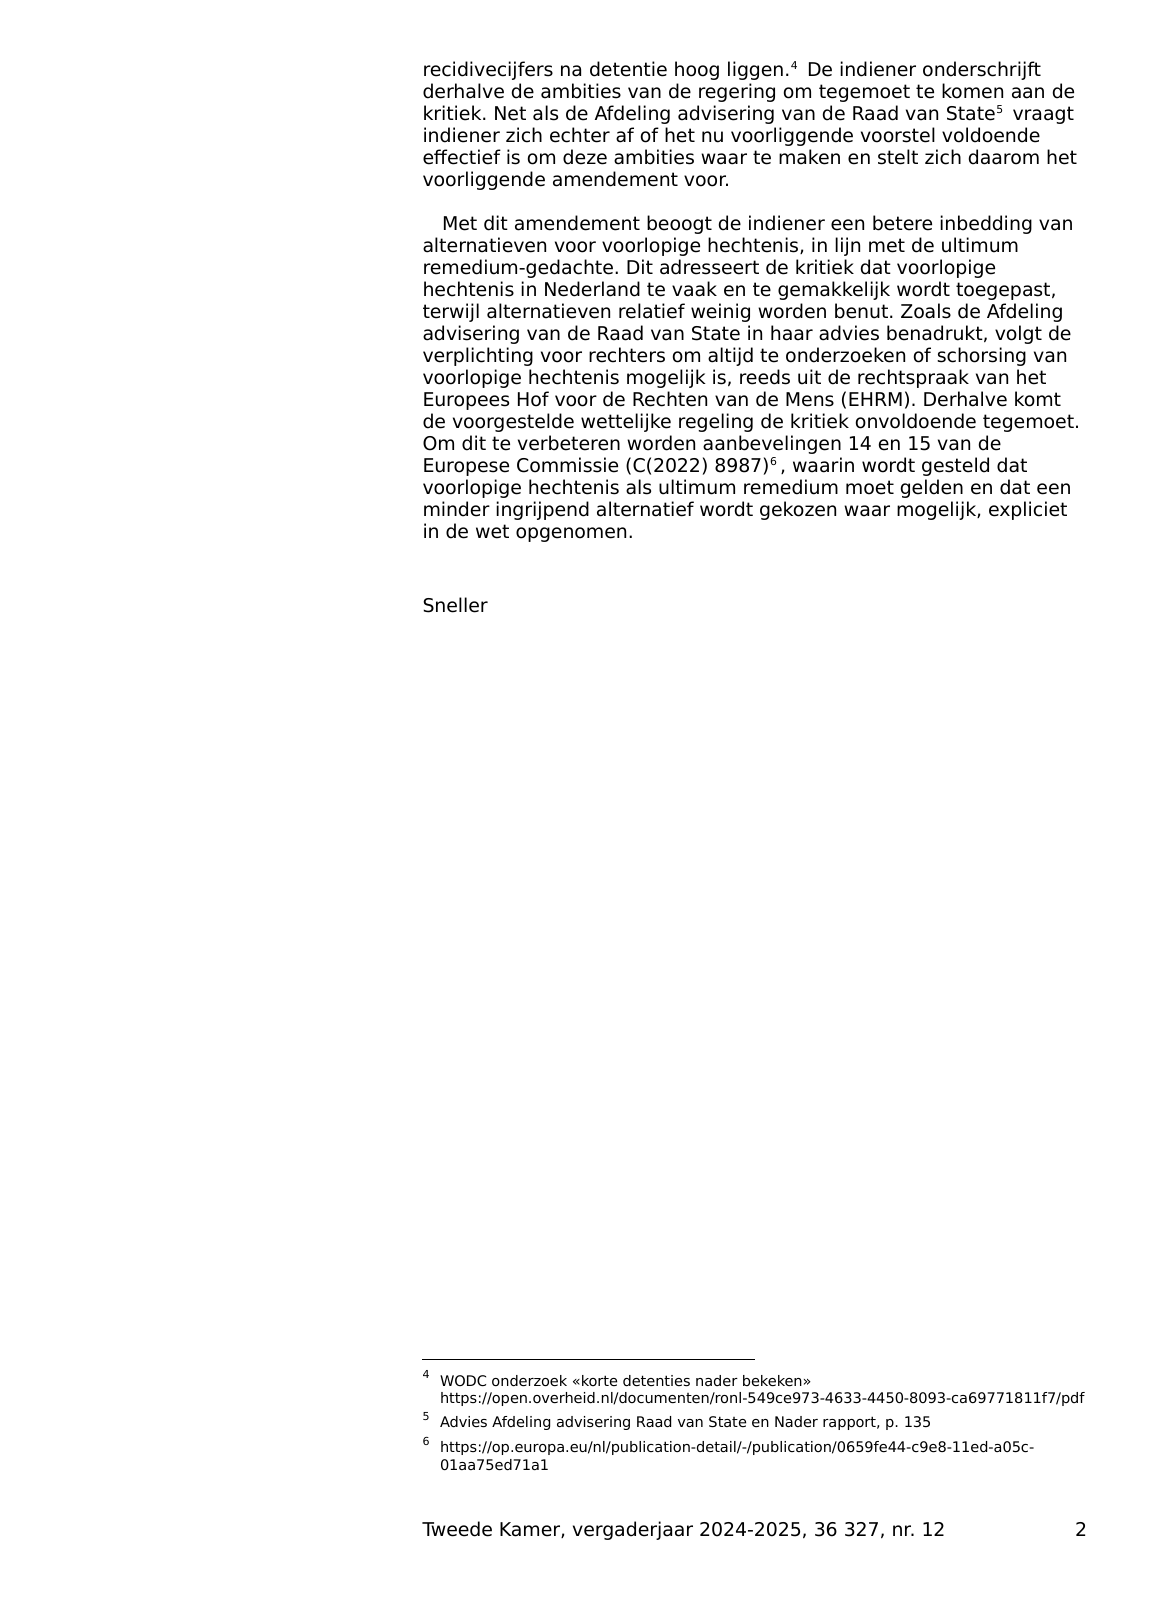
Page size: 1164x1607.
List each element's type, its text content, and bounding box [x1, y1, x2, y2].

text https://op.europa.eu/nl/publication-detail/-/publication/0659fe44-c9e8-11ed-a05c-01aa75ed71a1 [422, 1435, 1087, 1474]
text WODC onderzoek «korte detenties nader bekeken» https://open.overheid.nl/documenten/ronl-549ce973-4633-4450-8093-ca69771811f7/pdf [422, 1368, 1087, 1407]
text Met dit amendement beoogt de indiener een betere inbedding van alternatieven voor voorlopige hechtenis, in lijn met de ultimum remedium-gedachte. Dit adresseert de kritiek dat voorlopige hechtenis in Nederland te vaak en te gemakkelijk wordt toegepast, terwijl alternatieven relatief weinig worden benut. Zoals de Afdeling advisering van de Raad van State in haar advies benadrukt, volgt de verplichting voor rechters om altijd te onderzoeken of schorsing van voorlopige hechtenis mogelijk is, reeds uit de rechtspraak van het Europees Hof voor de Rechten van de Mens (EHRM). Derhalve komt de voorgestelde wettelijke regeling de kritiek onvoldoende tegemoet. Om dit te verbeteren worden aanbevelingen 14 en 15 van de Europese Commissie (C(2022) 8987), waarin wordt gesteld dat voorlopige hechtenis als ultimum remedium moet gelden en dat een minder ingrijpend alternatief wordt gekozen waar mogelijk, expliciet in de wet opgenomen. [422, 213, 1087, 543]
text Sneller [422, 573, 1087, 617]
text recidivecijfers na detentie hoog liggen. De indiener onderschrijft derhalve de ambities van de regering om tegemoet te komen aan de kritiek. Net als de Afdeling advisering van de Raad van State vraagt indiener zich echter af of het nu voorliggende voorstel voldoende effectief is om deze ambities waar te maken en stelt zich daarom het voorliggende amendement voor. [422, 59, 1087, 191]
text Advies Afdeling advisering Raad van State en Nader rapport, p. 135 [422, 1410, 1087, 1432]
